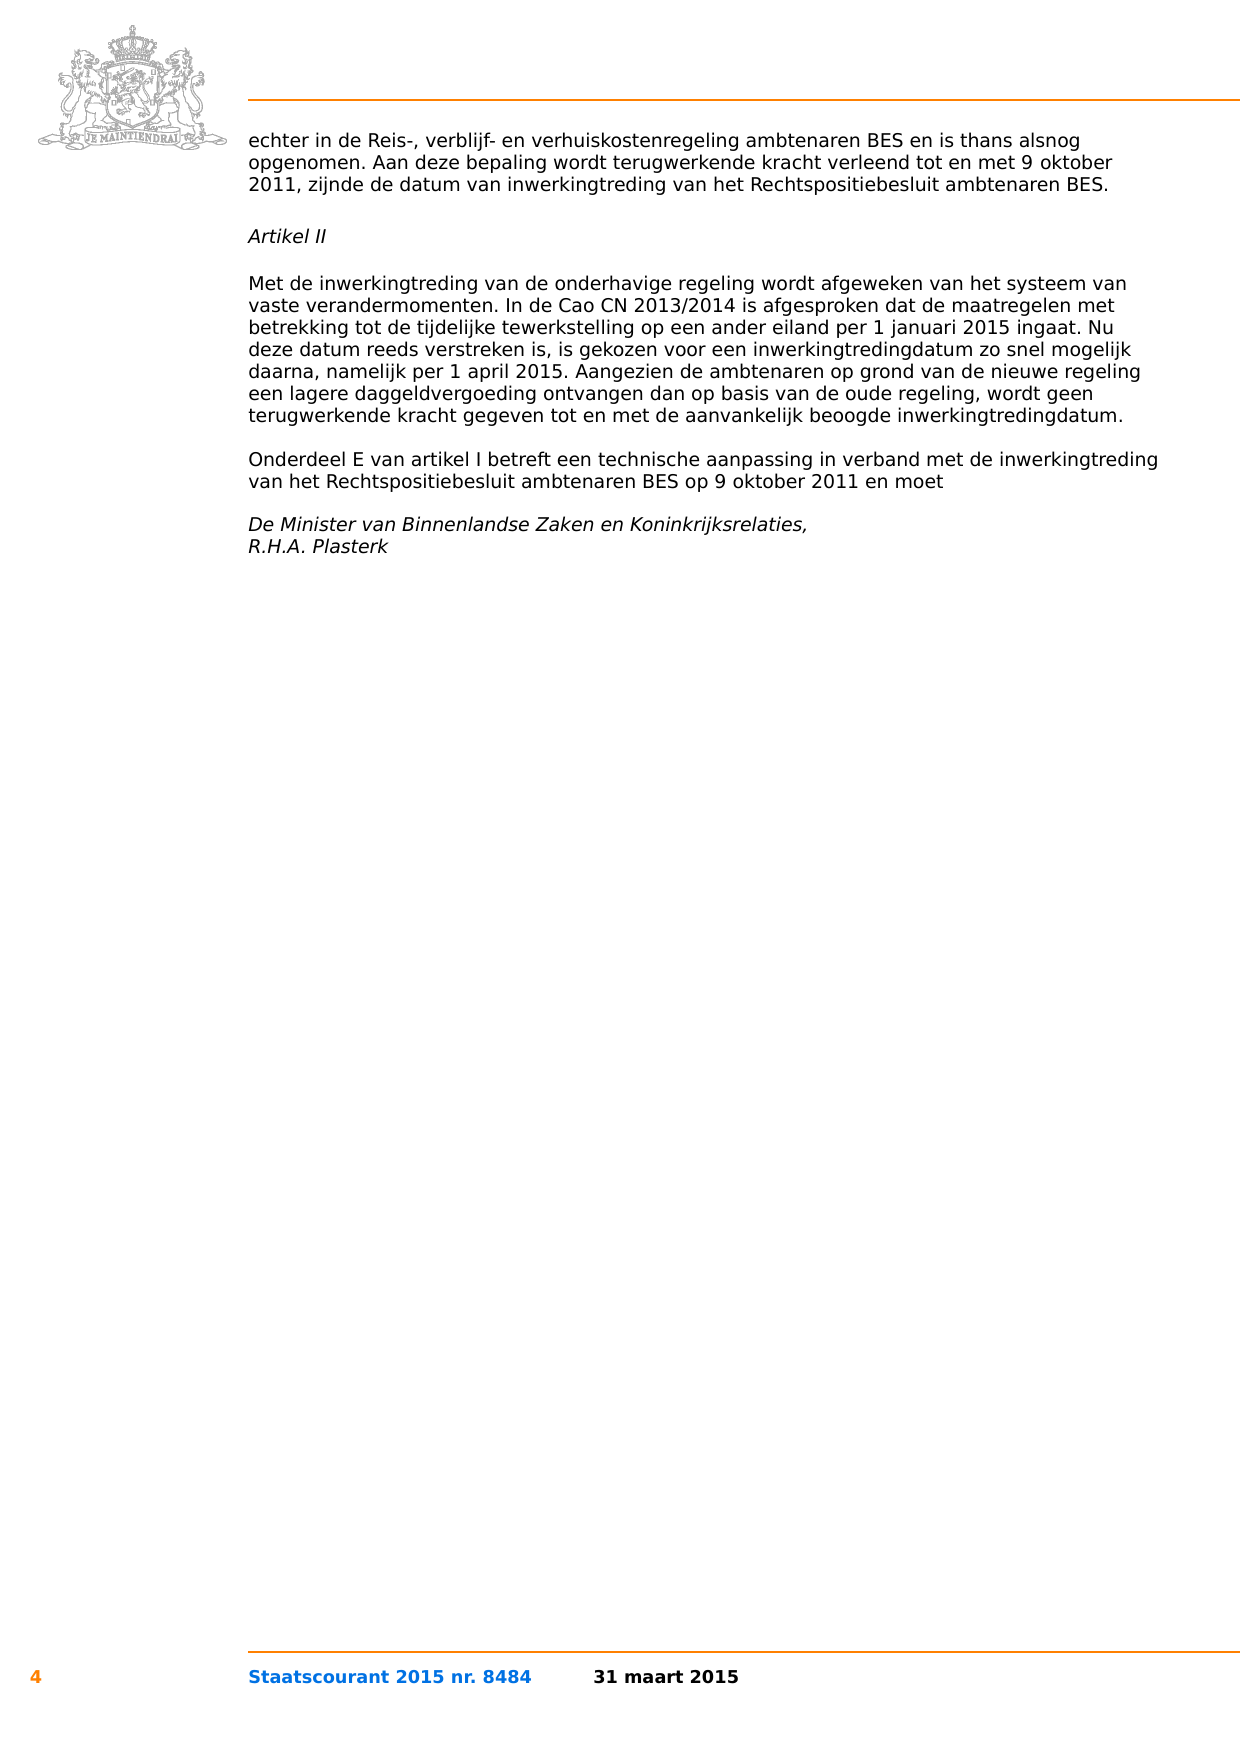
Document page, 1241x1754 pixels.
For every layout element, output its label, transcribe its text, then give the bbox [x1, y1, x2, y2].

text De Minister van Binnenlandse Zaken en Koninkrijksrelaties, R.H.A. Plasterk [248, 514, 1163, 558]
text Met de inwerkingtreding van de onderhavige regeling wordt afgeweken van het systeem van vaste verandermomenten. In de Cao CN 2013/2014 is afgesproken dat de maatregelen met betrekking tot de tijdelijke tewerkstelling op een ander eiland per 1 januari 2015 ingaat. Nu deze datum reeds verstreken is, is gekozen voor een inwerkingtredingdatum zo snel mogelijk daarna, namelijk per 1 april 2015. Aangezien de ambtenaren op grond van de nieuwe regeling een lagere daggeldvergoeding ontvangen dan op basis van de oude regeling, wordt geen terugwerkende kracht gegeven tot en met de aanvankelijk beoogde inwerkingtredingdatum. [248, 273, 1163, 427]
picture [38, 25, 227, 150]
text echter in de Reis-, verblijf- en verhuiskostenregeling ambtenaren BES en is thans alsnog opgenomen. Aan deze bepaling wordt terugwerkende kracht verleend tot en met 9 oktober 2011, zijnde de datum van inwerkingtreding van het Rechtspositiebesluit ambtenaren BES. [248, 130, 1163, 196]
text Onderdeel E van artikel I betreft een technische aanpassing in verband met de inwerkingtreding van het Rechtspositiebesluit ambtenaren BES op 9 oktober 2011 en moet [248, 448, 1163, 492]
subtitle Artikel II [248, 226, 1163, 248]
